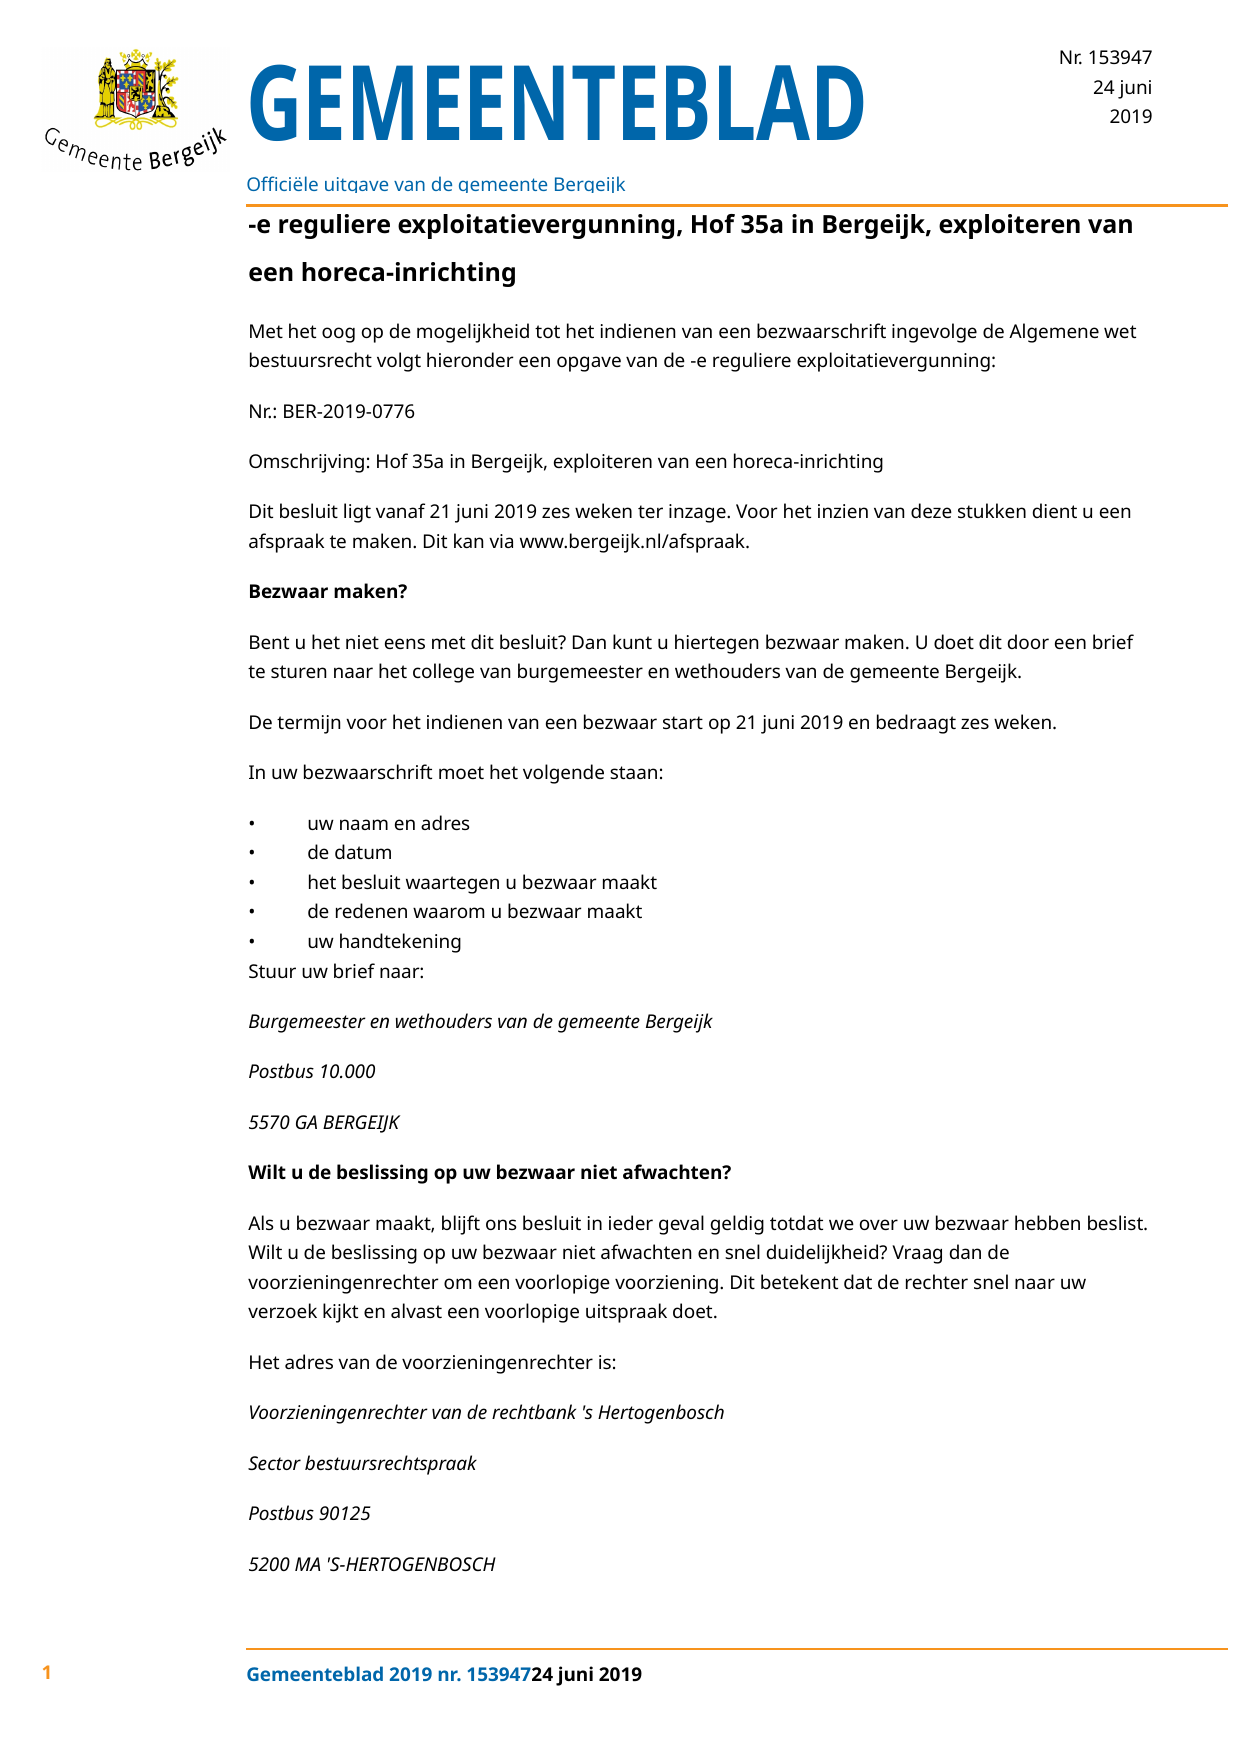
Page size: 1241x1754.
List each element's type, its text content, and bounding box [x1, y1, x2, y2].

text In uw bezwaarschrift moet het volgende staan: [248, 759, 1152, 785]
text Postbus 90125 [248, 1500, 1152, 1526]
text De termijn voor het indienen van een bezwaar start op 21 juni 2019 en bedraagt zes weken. [248, 709, 1152, 735]
list uw naam en adres [248, 810, 1152, 836]
text Nr.: BER-2019-0776 [248, 398, 1152, 424]
text Stuur uw brief naar: [248, 958, 1152, 984]
text Omschrijving: Hof 35a in Bergeijk, exploiteren van een horeca-inrichting [248, 448, 1152, 474]
text Bezwaar maken? [248, 579, 1152, 604]
text Sector bestuursrechtspraak [248, 1450, 1152, 1476]
list het besluit waartegen u bezwaar maakt [248, 869, 1152, 895]
text Postbus 10.000 [248, 1059, 1152, 1084]
text Als u bezwaar maakt, blijft ons besluit in ieder geval geldig totdat we over uw bezwaar hebben beslist. Wilt u de beslissing op uw bezwaar niet afwachten en snel duidelijkheid? Vraag dan de voorzieningenrechter om een voorlopige voorziening. Dit betekent dat de rechter snel naar uw verzoek kijkt en alvast een voorlopige uitspraak doet. [248, 1210, 1152, 1324]
list de redenen waarom u bezwaar maakt [248, 899, 1152, 924]
text Dit besluit ligt vanaf 21 juni 2019 zes weken ter inzage. Voor het inzien van deze stukken dient u een afspraak te maken. Dit kan via www.bergeijk.nl/afspraak. [248, 499, 1152, 554]
text Met het oog op de mogelijkheid tot het indienen van een bezwaarschrift ingevolge de Algemene wet bestuursrecht volgt hieronder een opgave van de -e reguliere exploitatievergunning: [248, 318, 1152, 373]
text -e reguliere exploitatievergunning, Hof 35a in Bergeijk, exploiteren van een horeca-inrichting [248, 207, 1152, 288]
text Burgemeester en wethouders van de gemeente Bergeijk [248, 1008, 1152, 1034]
picture [41, 47, 231, 172]
text 5570 GA BERGEIJK [248, 1109, 1152, 1135]
text Wilt u de beslissing op uw bezwaar niet afwachten? [248, 1159, 1152, 1185]
text Het adres van de voorzieningenrechter is: [248, 1349, 1152, 1375]
text Bent u het niet eens met dit besluit? Dan kunt u hiertegen bezwaar maken. U doet dit door een brief te sturen naar het college van burgemeester en wethouders van de gemeente Bergeijk. [248, 629, 1152, 684]
list uw handtekening [248, 928, 1152, 954]
text 5200 MA 'S-HERTOGENBOSCH [248, 1551, 1152, 1577]
list de datum [248, 839, 1152, 865]
text Voorzieningenrechter van de rechtbank 's Hertogenbosch [248, 1399, 1152, 1425]
